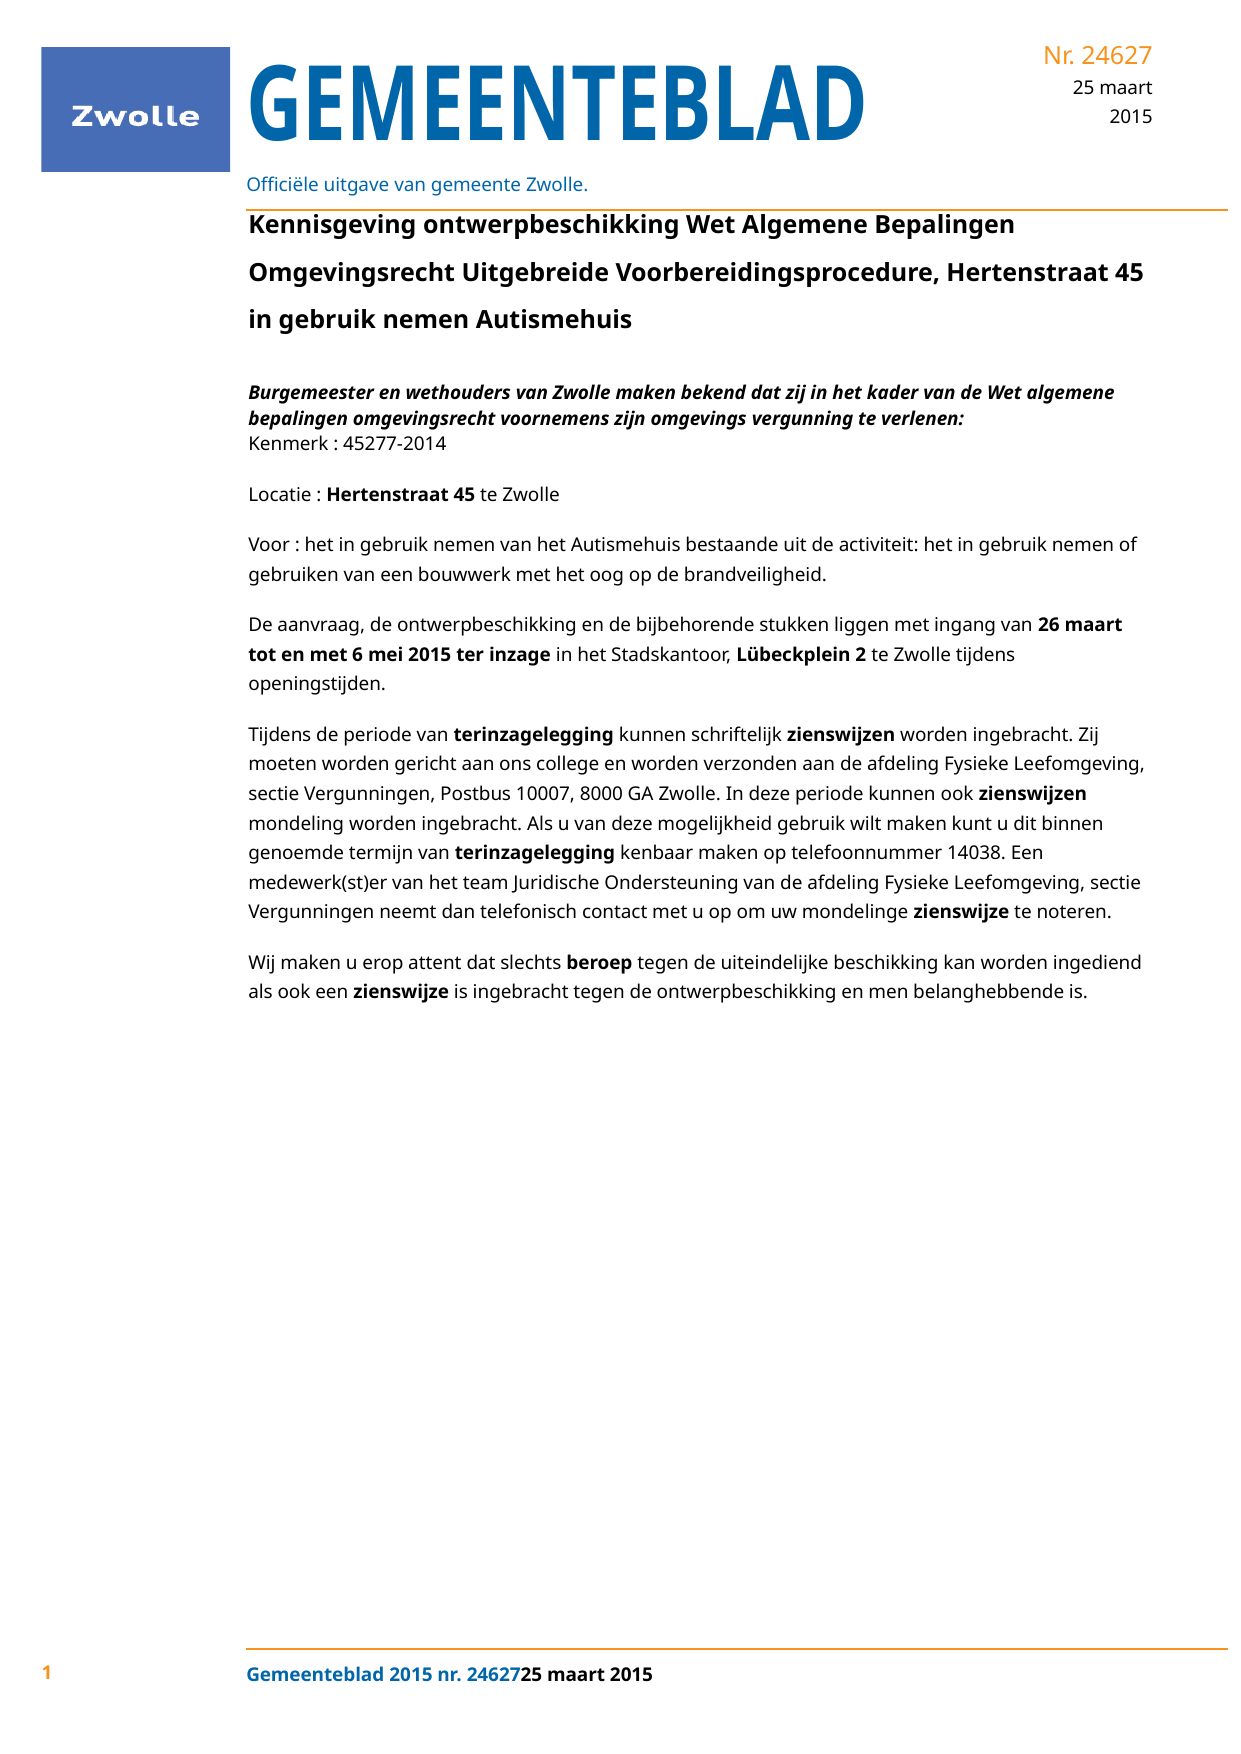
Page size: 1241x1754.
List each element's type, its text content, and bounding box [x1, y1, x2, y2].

text Tijdens de periode van terinzagelegging kunnen schriftelijk zienswijzen worden ingebracht. Zij moeten worden gericht aan ons college en worden verzonden aan de afdeling Fysieke Leefomgeving, sectie Vergunningen, Postbus 10007, 8000 GA Zwolle. In deze periode kunnen ook zienswijzen mondeling worden ingebracht. Als u van deze mogelijkheid gebruik wilt maken kunt u dit binnen genoemde termijn van terinzagelegging kenbaar maken op telefoonnummer 14038. Een medewerk(st)er van het team Juridische Ondersteuning van de afdeling Fysieke Leefomgeving, sectie Vergunningen neemt dan telefonisch contact met u op om uw mondelinge zienswijze te noteren. [248, 721, 1152, 924]
text Locatie : Hertenstraat 45 te Zwolle [248, 481, 1152, 507]
text Kenmerk : 45277-2014 [248, 431, 1152, 456]
text De aanvraag, de ontwerpbeschikking en de bijbehorende stukken liggen met ingang van 26 maart tot en met 6 mei 2015 ter inzage in het Stadskantoor, Lübeckplein 2 te Zwolle tijdens openingstijden. [248, 611, 1152, 696]
text Kennisgeving ontwerpbeschikking Wet Algemene Bepalingen Omgevingsrecht Uitgebreide Voorbereidingsprocedure, Hertenstraat 45 in gebruik nemen Autismehuis [248, 211, 1152, 336]
text Wij maken u erop attent dat slechts beroep tegen de uiteindelijke beschikking kan worden ingediend als ook een zienswijze is ingebracht tegen de ontwerpbeschikking en men belanghebbende is. [248, 949, 1152, 1004]
text Burgemeester en wethouders van Zwolle maken bekend dat zij in het kader van de Wet algemene bepalingen omgevingsrecht voornemens zijn omgevings vergunning te verlenen: [248, 379, 1152, 431]
text Voor : het in gebruik nemen van het Autismehuis bestaande uit de activiteit: het in gebruik nemen of gebruiken van een bouwwerk met het oog op de brandveiligheid. [248, 531, 1152, 587]
picture [41, 47, 231, 172]
